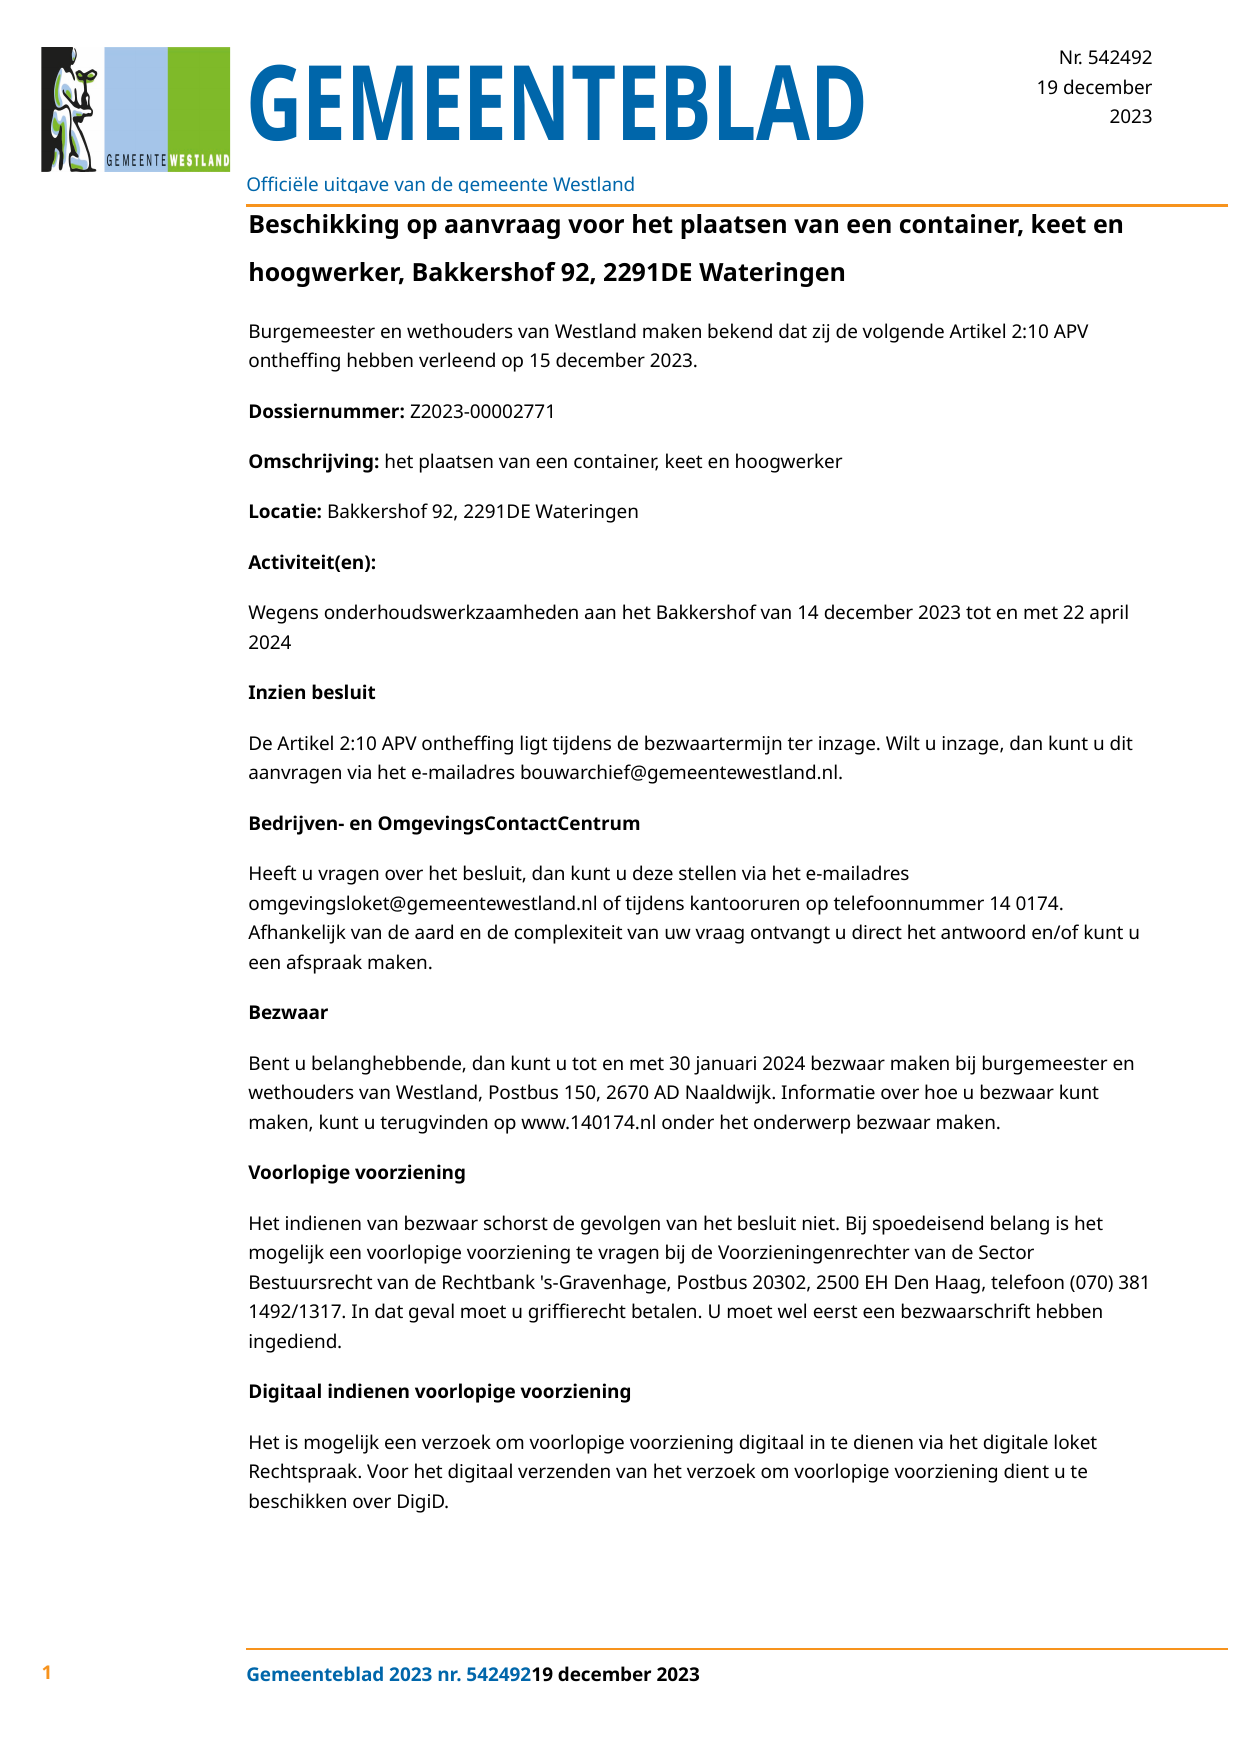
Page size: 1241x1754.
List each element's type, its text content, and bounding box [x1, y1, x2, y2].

text Locatie: Bakkershof 92, 2291DE Wateringen [248, 499, 1152, 524]
text Burgemeester en wethouders van Westland maken bekend dat zij de volgende Artikel 2:10 APV ontheffing hebben verleend op 15 december 2023. [248, 318, 1152, 373]
text Het indienen van bezwaar schorst de gevolgen van het besluit niet. Bij spoedeisend belang is het mogelijk een voorlopige voorziening te vragen bij de Voorzieningenrechter van de Sector Bestuursrecht van de Rechtbank 's-Gravenhage, Postbus 20302, 2500 EH Den Haag, telefoon (070) 381 1492/1317. In dat geval moet u griffierecht betalen. U moet wel eerst een bezwaarschrift hebben ingediend. [248, 1210, 1152, 1354]
text Het is mogelijk een verzoek om voorlopige voorziening digitaal in te dienen via het digitale loket Rechtspraak. Voor het digitaal verzenden van het verzoek om voorlopige voorziening dient u te beschikken over DigiD. [248, 1429, 1152, 1514]
text Omschrijving: het plaatsen van een container, keet en hoogwerker [248, 448, 1152, 474]
text Digitaal indienen voorlopige voorziening [248, 1379, 1152, 1404]
text De Artikel 2:10 APV ontheffing ligt tijdens de bezwaartermijn ter inzage. Wilt u inzage, dan kunt u dit aanvragen via het e-mailadres bouwarchief@gemeentewestland.nl. [248, 730, 1152, 785]
text Dossiernummer: Z2023-00002771 [248, 398, 1152, 424]
text Voorlopige voorziening [248, 1159, 1152, 1185]
text Bedrijven- en OmgevingsContactCentrum [248, 810, 1152, 836]
text Activiteit(en): [248, 549, 1152, 575]
text Inzien besluit [248, 679, 1152, 705]
picture [41, 47, 231, 172]
text Bezwaar [248, 999, 1152, 1025]
text Beschikking op aanvraag voor het plaatsen van een container, keet en hoogwerker, Bakkershof 92, 2291DE Wateringen [248, 207, 1152, 288]
text Bent u belanghebbende, dan kunt u tot en met 30 januari 2024 bezwaar maken bij burgemeester en wethouders van Westland, Postbus 150, 2670 AD Naaldwijk. Informatie over hoe u bezwaar kunt maken, kunt u terugvinden op www.140174.nl onder het onderwerp bezwaar maken. [248, 1050, 1152, 1135]
text Wegens onderhoudswerkzaamheden aan het Bakkershof van 14 december 2023 tot en met 22 april 2024 [248, 599, 1152, 655]
text Heeft u vragen over het besluit, dan kunt u deze stellen via het e-mailadres omgevingsloket@gemeentewestland.nl of tijdens kantooruren op telefoonnummer 14 0174. Afhankelijk van de aard en de complexiteit van uw vraag ontvangt u direct het antwoord en/of kunt u een afspraak maken. [248, 860, 1152, 975]
